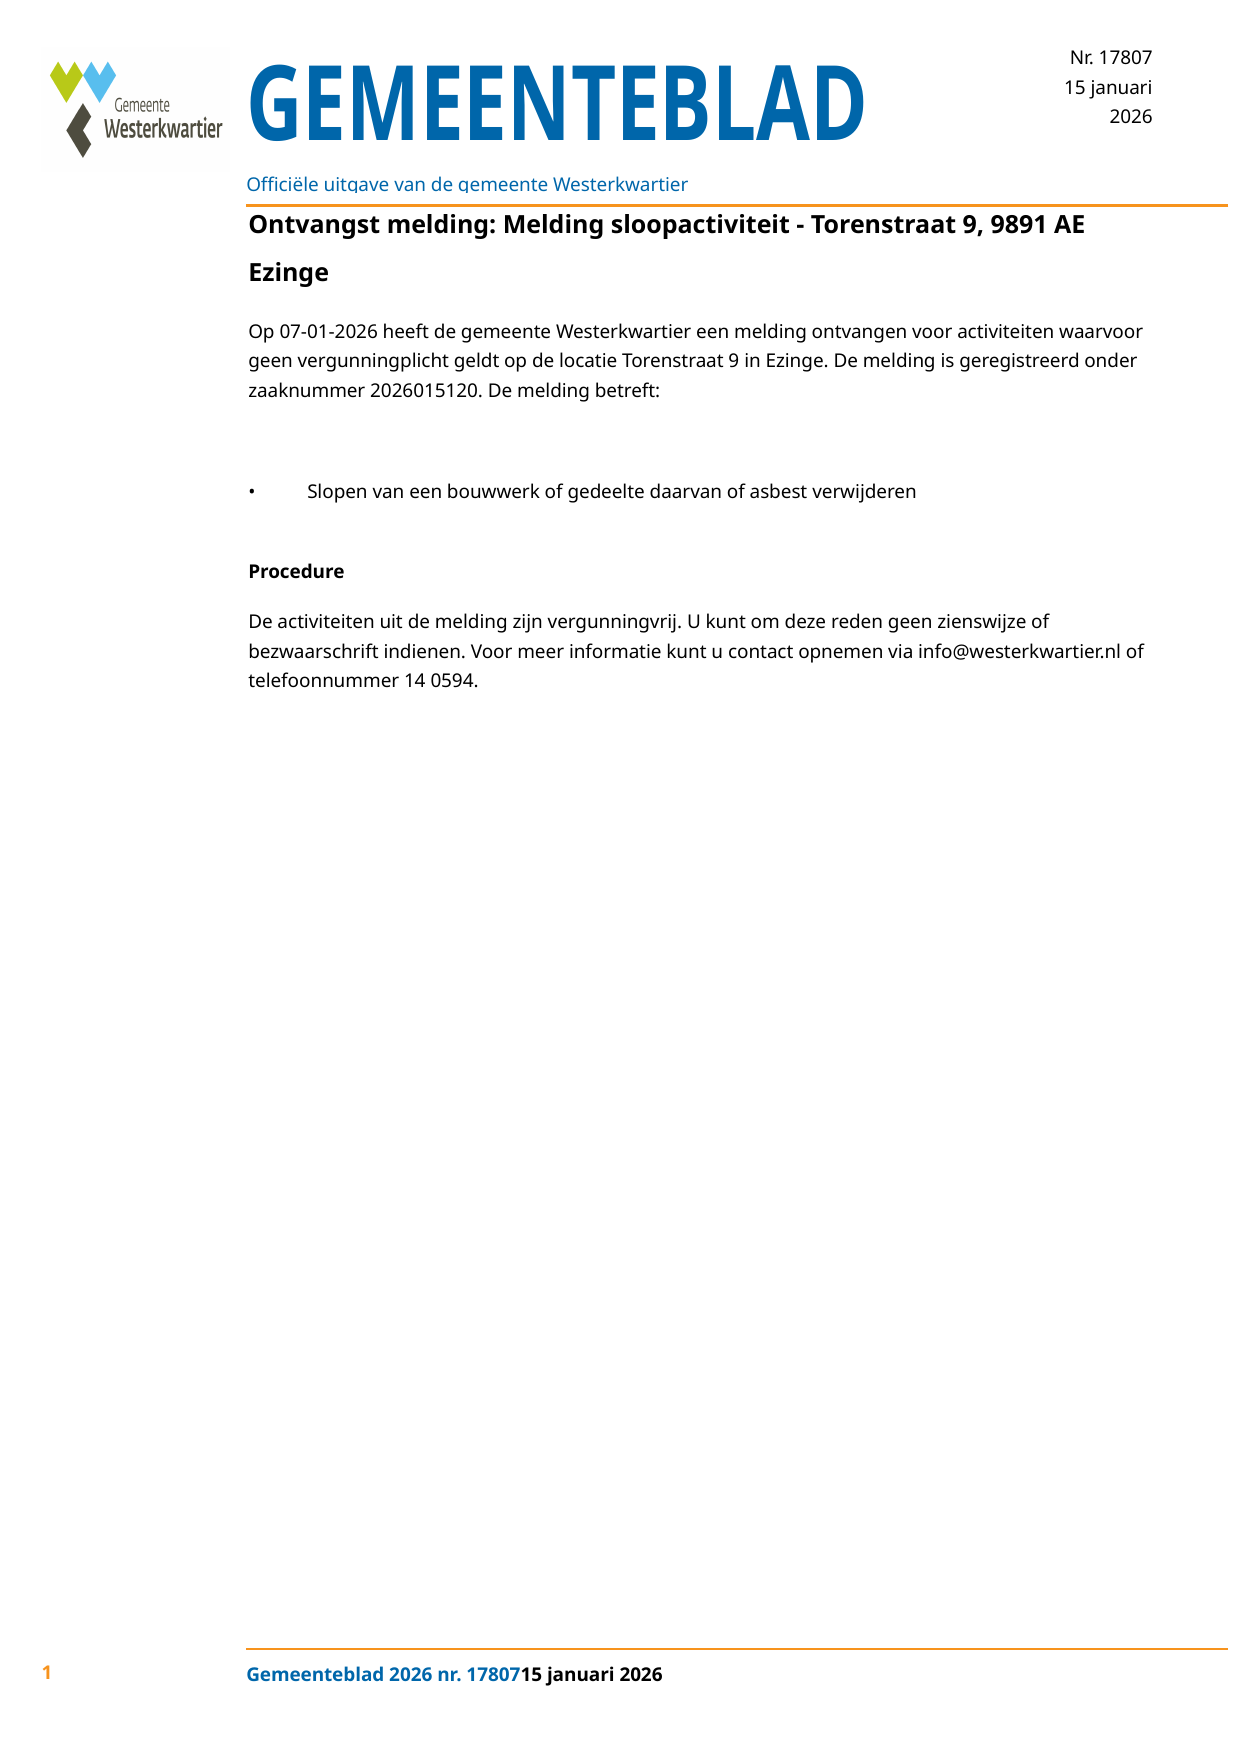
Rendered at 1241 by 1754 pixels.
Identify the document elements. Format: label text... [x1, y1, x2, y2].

text Op 07-01-2026 heeft de gemeente Westerkwartier een melding ontvangen voor activiteiten waarvoor geen vergunningplicht geldt op de locatie Torenstraat 9 in Ezinge. De melding is geregistreerd onder zaaknummer 2026015120. De melding betreft: [248, 318, 1152, 403]
picture [41, 47, 231, 172]
list Slopen van een bouwwerk of gedeelte daarvan of asbest verwijderen [248, 478, 1152, 504]
text De activiteiten uit de melding zijn vergunningvrij. U kunt om deze reden geen zienswijze of bezwaarschrift indienen. Voor meer informatie kunt u contact opnemen via info@westerkwartier.nl of telefoonnummer 14 0594. [248, 608, 1152, 693]
text Procedure [248, 558, 1152, 584]
text Ontvangst melding: Melding sloopactiviteit - Torenstraat 9, 9891 AE Ezinge [248, 207, 1152, 288]
